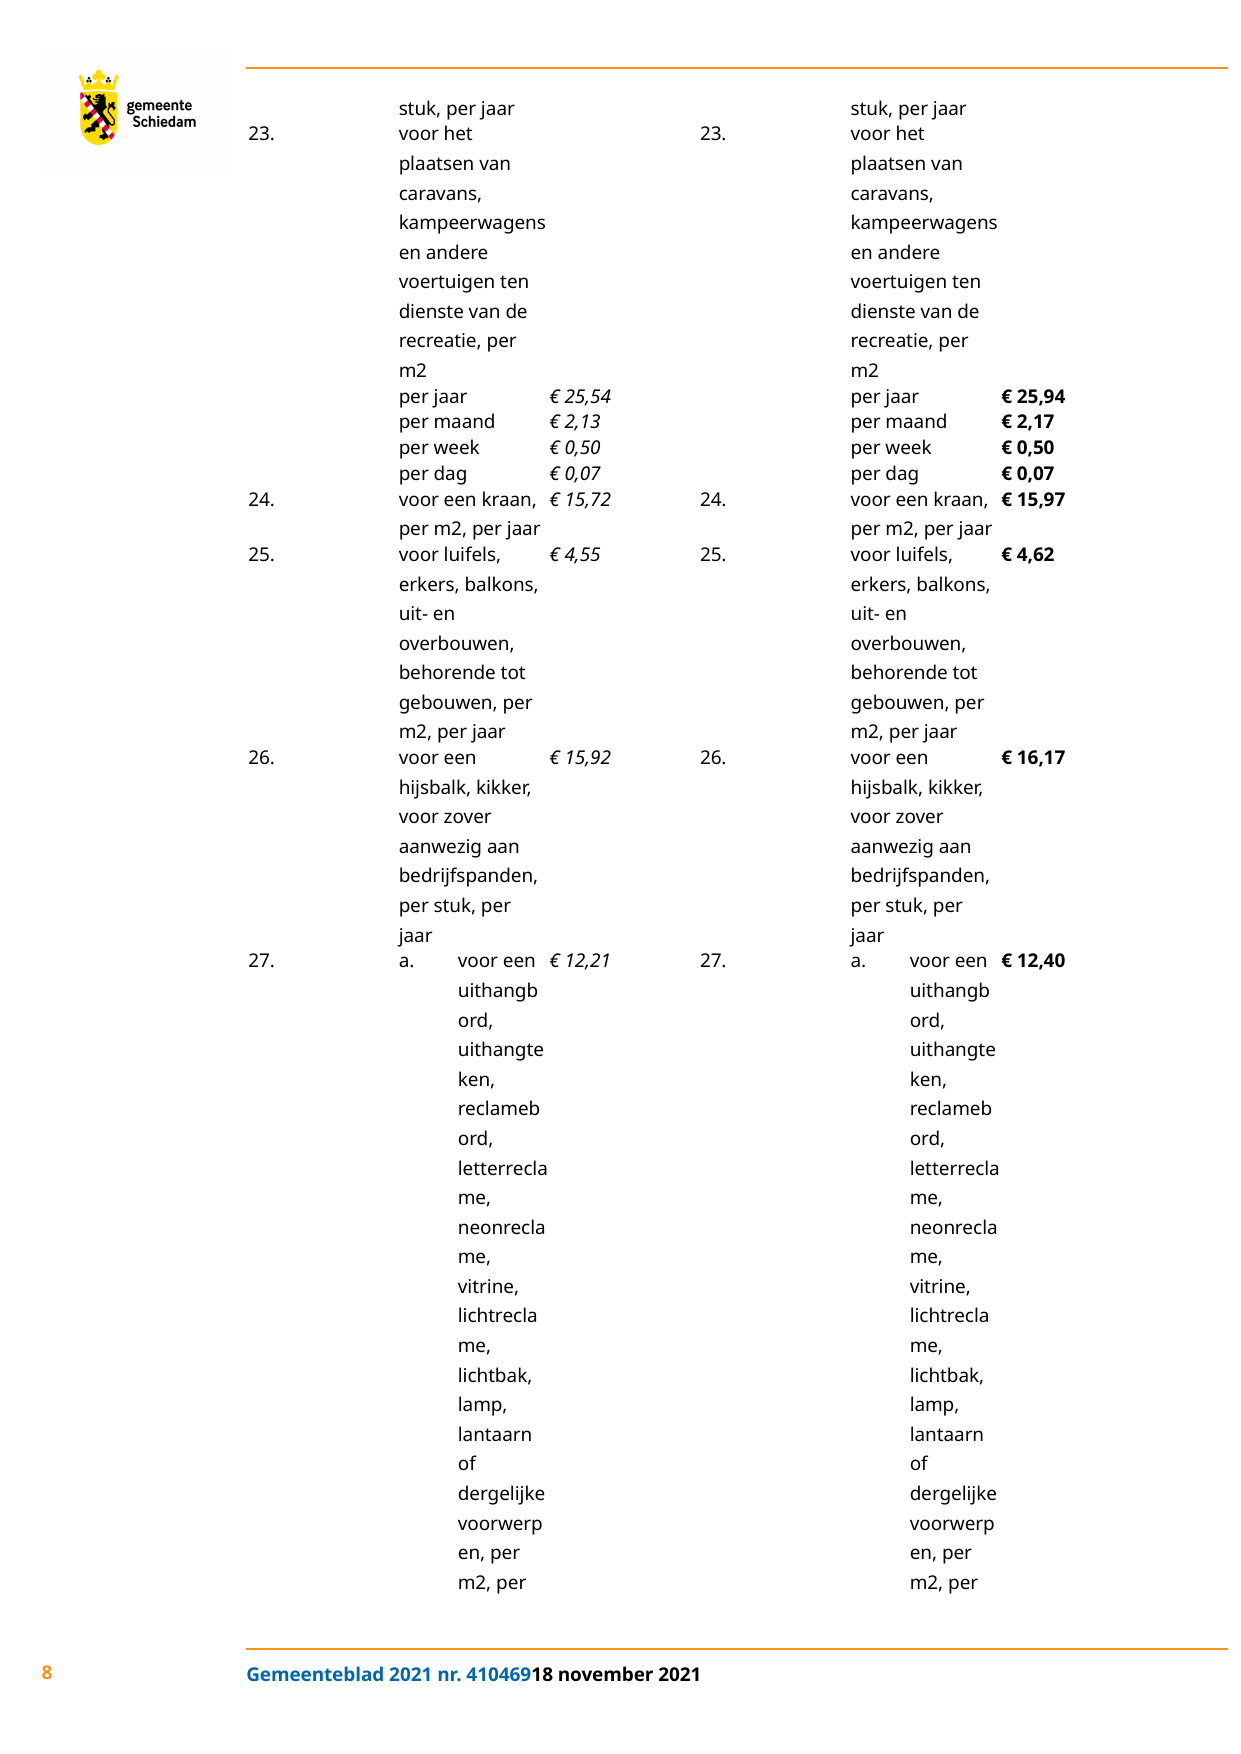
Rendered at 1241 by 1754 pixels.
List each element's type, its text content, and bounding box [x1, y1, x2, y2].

table_cell 24. [700, 486, 850, 541]
table_cell 23. [700, 121, 850, 383]
table_cell € 4,62 [1001, 541, 1152, 744]
table_cell 24. [248, 486, 398, 541]
table_cell € 0,50 [549, 434, 700, 460]
table_cell voor luifels, erkers, balkons, uit- en overbouwen, behorende tot gebouwen, per m2, per jaar [850, 541, 1001, 744]
table_cell stuk, per jaar [399, 95, 549, 121]
table_cell voor een hijsbalk, kikker, voor zover aanwezig aan bedrijfspanden, per stuk, per jaar [399, 744, 549, 948]
table_cell per jaar [850, 383, 1001, 409]
table_cell [700, 383, 850, 409]
table_cell [248, 95, 398, 121]
table_cell [700, 434, 850, 460]
table_cell per week [850, 434, 1001, 460]
table_cell 27. [248, 948, 398, 1594]
table_cell 23. [248, 121, 398, 383]
table_cell € 25,94 [1001, 383, 1152, 409]
table_cell [700, 409, 850, 434]
table_cell [248, 383, 398, 409]
table_cell € 4,55 [549, 541, 700, 744]
table_cell € 2,17 [1001, 409, 1152, 434]
table_cell 27. [700, 948, 850, 1594]
table_cell € 25,54 [549, 383, 700, 409]
table_cell € 12,21 [549, 948, 700, 1594]
table_cell voor het plaatsen van caravans, kampeerwagens en andere voertuigen ten dienste van de recreatie, per m2 [850, 121, 1001, 383]
picture [41, 47, 231, 172]
table_cell € 12,40 [1001, 948, 1152, 1594]
table_cell € 0,07 [1001, 460, 1152, 486]
table_cell € 16,17 [1001, 744, 1152, 948]
table_cell [700, 95, 850, 121]
table_cell [1001, 121, 1152, 383]
table_cell voor luifels, erkers, balkons, uit- en overbouwen, behorende tot gebouwen, per m2, per jaar [399, 541, 549, 744]
table_cell voor het plaatsen van caravans, kampeerwagens en andere voertuigen ten dienste van de recreatie, per m2 [399, 121, 549, 383]
table_cell voor een kraan, per m2, per jaar [850, 486, 1001, 541]
table_cell per dag [399, 460, 549, 486]
table_cell per dag [850, 460, 1001, 486]
table_cell [700, 460, 850, 486]
table_cell 26. [248, 744, 398, 948]
table_cell [248, 409, 398, 434]
table_cell per jaar [399, 383, 549, 409]
table_cell voor een uithangbord, uithangteken, reclamebord, letterreclame, neonreclame, vitrine, lichtreclame, lichtbak, lamp, lantaarn of dergelijke voorwerpen, per m2, per [399, 948, 549, 1594]
table_cell 26. [700, 744, 850, 948]
table_cell [248, 460, 398, 486]
table_cell 25. [248, 541, 398, 744]
table_cell stuk, per jaar [850, 95, 1001, 121]
table_cell voor een kraan, per m2, per jaar [399, 486, 549, 541]
table_cell per maand [850, 409, 1001, 434]
table_cell € 15,72 [549, 486, 700, 541]
table_cell € 0,50 [1001, 434, 1152, 460]
table_cell per maand [399, 409, 549, 434]
table_cell per week [399, 434, 549, 460]
table_cell € 0,07 [549, 460, 700, 486]
table_cell voor een hijsbalk, kikker, voor zover aanwezig aan bedrijfspanden, per stuk, per jaar [850, 744, 1001, 948]
table_cell € 2,13 [549, 409, 700, 434]
table_cell [549, 95, 700, 121]
table_cell € 15,92 [549, 744, 700, 948]
table_cell voor een uithangbord, uithangteken, reclamebord, letterreclame, neonreclame, vitrine, lichtreclame, lichtbak, lamp, lantaarn of dergelijke voorwerpen, per m2, per [850, 948, 1001, 1594]
table_cell € 15,97 [1001, 486, 1152, 541]
table_cell 25. [700, 541, 850, 744]
table_cell [248, 434, 398, 460]
table_cell [549, 121, 700, 383]
table_cell [1001, 95, 1152, 121]
